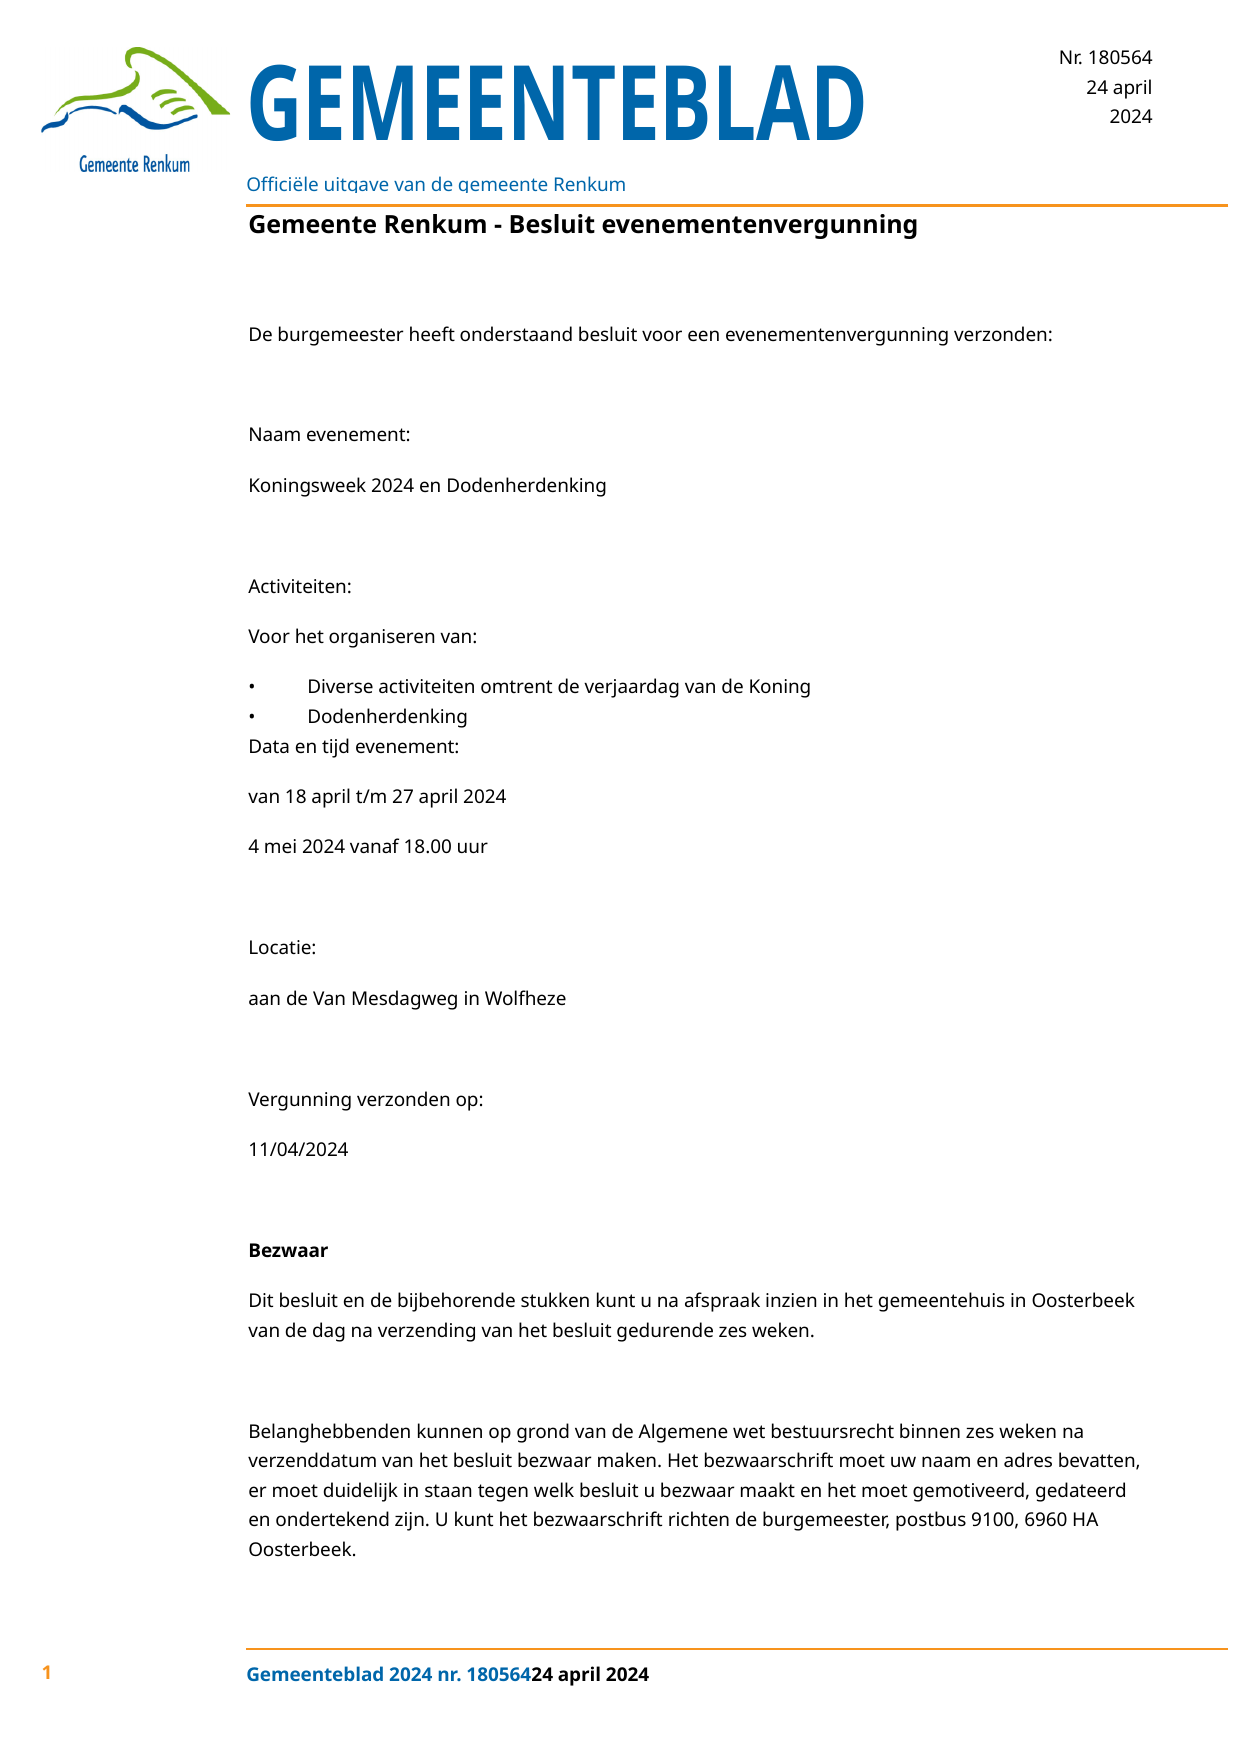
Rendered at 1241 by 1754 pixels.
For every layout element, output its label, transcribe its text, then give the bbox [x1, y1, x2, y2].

text aan de Van Mesdagweg in Wolfheze [248, 985, 1152, 1011]
text Bezwaar [248, 1237, 1152, 1263]
text Dit besluit en de bijbehorende stukken kunt u na afspraak inzien in het gemeentehuis in Oosterbeek van de dag na verzending van het besluit gedurende zes weken. [248, 1287, 1152, 1343]
text Activiteiten: [248, 573, 1152, 598]
text 4 mei 2024 vanaf 18.00 uur [248, 834, 1152, 859]
text Voor het organiseren van: [248, 623, 1152, 649]
text De burgemeester heeft onderstaand besluit voor een evenementenvergunning verzonden: [248, 321, 1152, 346]
text Koningsweek 2024 en Dodenherdenking [248, 472, 1152, 498]
text van 18 april t/m 27 april 2024 [248, 783, 1152, 809]
text Belanghebbenden kunnen op grond van de Algemene wet bestuursrecht binnen zes weken na verzenddatum van het besluit bezwaar maken. Het bezwaarschrift moet uw naam en adres bevatten, er moet duidelijk in staan tegen welk besluit u bezwaar maakt en het moet gemotiveerd, gedateerd en ondertekend zijn. U kunt het bezwaarschrift richten de burgemeester, postbus 9100, 6960 HA Oosterbeek. [248, 1418, 1152, 1562]
text Naam evenement: [248, 422, 1152, 447]
picture [41, 47, 231, 172]
text Gemeente Renkum - Besluit evenementenvergunning [248, 207, 1152, 241]
text Vergunning verzonden op: [248, 1086, 1152, 1111]
text Data en tijd evenement: [248, 733, 1152, 758]
list Diverse activiteiten omtrent de verjaardag van de Koning [248, 674, 1152, 699]
text 11/04/2024 [248, 1136, 1152, 1162]
list Dodenherdenking [248, 703, 1152, 729]
text Locatie: [248, 934, 1152, 960]
